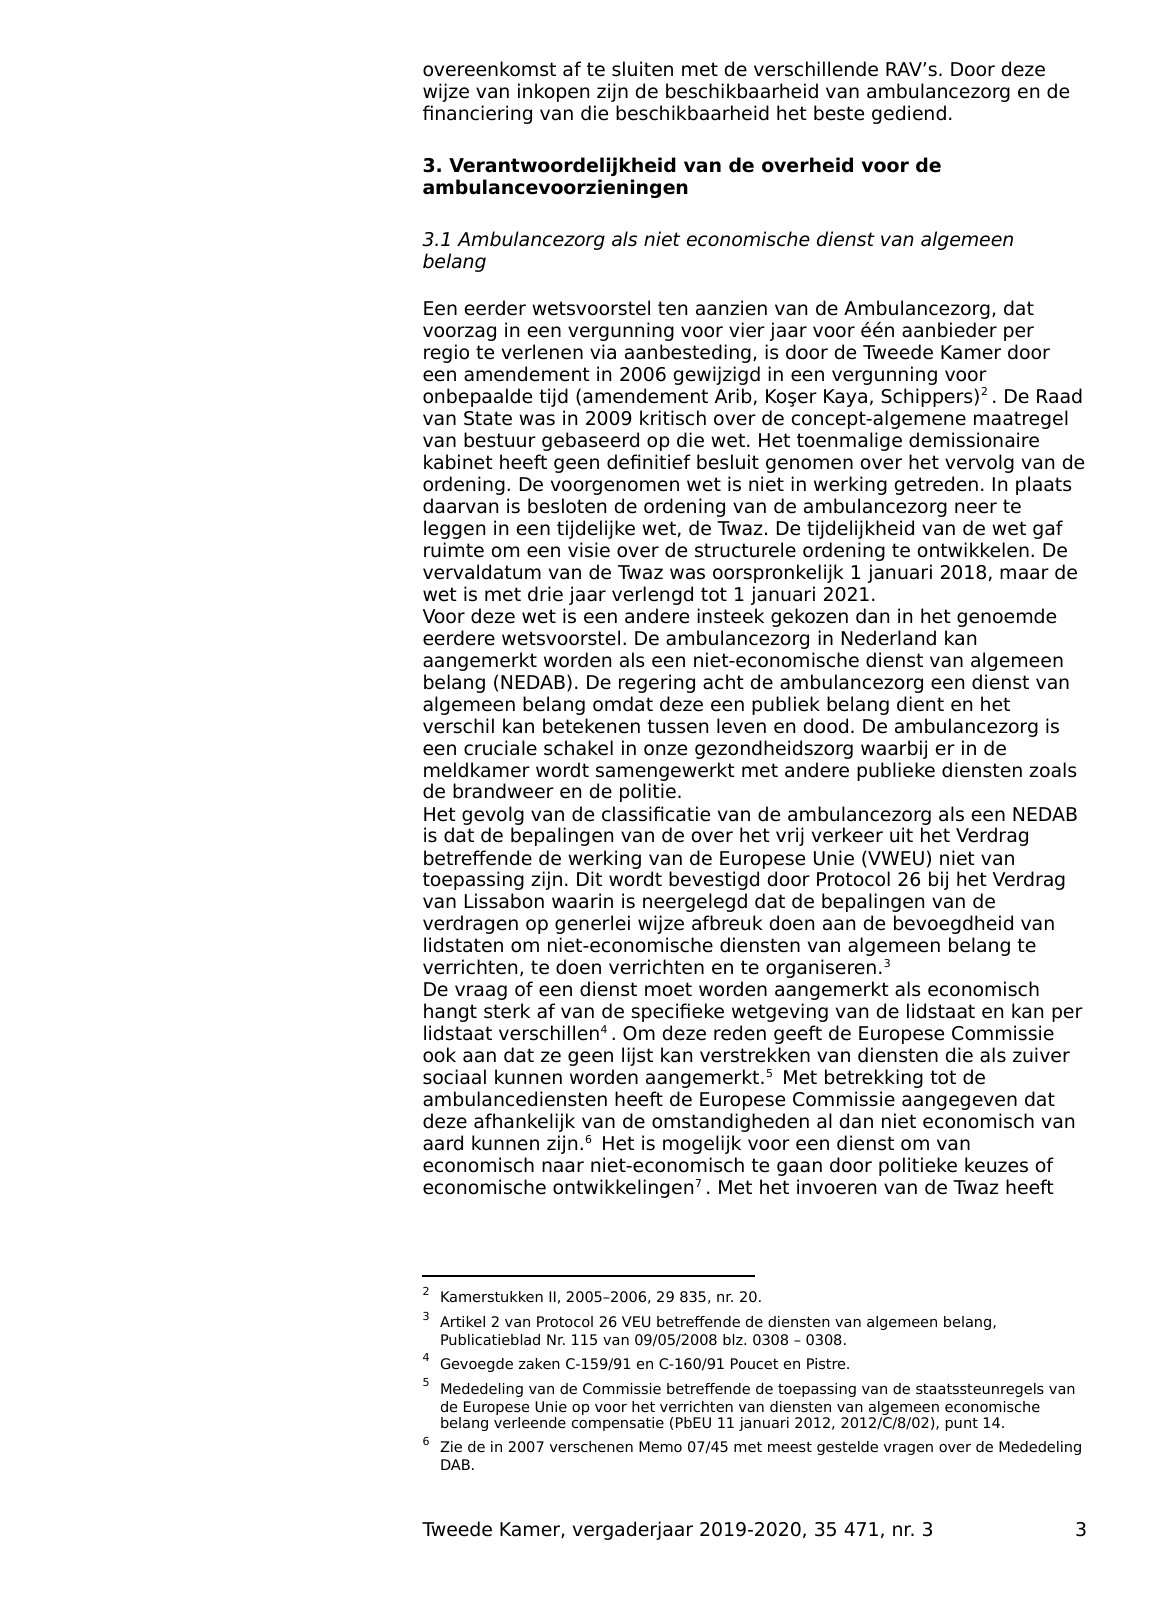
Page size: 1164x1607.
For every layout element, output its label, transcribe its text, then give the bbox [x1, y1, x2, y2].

text Gevoegde zaken C-159/91 en C-160/91 Poucet en Pistre. [422, 1352, 1087, 1374]
subtitle 3.1 Ambulancezorg als niet economische dienst van algemeen belang [422, 229, 1087, 273]
text Een eerder wetsvoorstel ten aanzien van de Ambulancezorg, dat voorzag in een vergunning voor vier jaar voor één aanbieder per regio te verlenen via aanbesteding, is door de Tweede Kamer door een amendement in 2006 gewijzigd in een vergunning voor onbepaalde tijd (amendement Arib, Koşer Kaya, Schippers). De Raad van State was in 2009 kritisch over de concept-algemene maatregel van bestuur gebaseerd op die wet. Het toenmalige demissionaire kabinet heeft geen definitief besluit genomen over het vervolg van de ordening. De voorgenomen wet is niet in werking getreden. In plaats daarvan is besloten de ordening van de ambulancezorg neer te leggen in een tijdelijke wet, de Twaz. De tijdelijkheid van de wet gaf ruimte om een visie over de structurele ordening te ontwikkelen. De vervaldatum van de Twaz was oorspronkelijk 1 januari 2018, maar de wet is met drie jaar verlengd tot 1 januari 2021. [422, 298, 1087, 606]
text Voor deze wet is een andere insteek gekozen dan in het genoemde eerdere wetsvoorstel. De ambulancezorg in Nederland kan aangemerkt worden als een niet-economische dienst van algemeen belang (NEDAB). De regering acht de ambulancezorg een dienst van algemeen belang omdat deze een publiek belang dient en het verschil kan betekenen tussen leven en dood. De ambulancezorg is een cruciale schakel in onze gezondheidszorg waarbij er in de meldkamer wordt samengewerkt met andere publieke diensten zoals de brandweer en de politie. [422, 606, 1087, 803]
text Mededeling van de Commissie betreffende de toepassing van de staatssteunregels van de Europese Unie op voor het verrichten van diensten van algemeen economische belang verleende compensatie (PbEU 11 januari 2012, 2012/C/8/02), punt 14. [422, 1377, 1087, 1432]
text Kamerstukken II, 2005–2006, 29 835, nr. 20. [422, 1285, 1087, 1307]
text overeenkomst af te sluiten met de verschillende RAV’s. Door deze wijze van inkopen zijn de beschikbaarheid van ambulancezorg en de financiering van die beschikbaarheid het beste gediend. [422, 59, 1087, 125]
text De vraag of een dienst moet worden aangemerkt als economisch hangt sterk af van de specifieke wetgeving van de lidstaat en kan per lidstaat verschillen. Om deze reden geeft de Europese Commissie ook aan dat ze geen lijst kan verstrekken van diensten die als zuiver sociaal kunnen worden aangemerkt. Met betrekking tot de ambulancediensten heeft de Europese Commissie aangegeven dat deze afhankelijk van de omstandigheden al dan niet economisch van aard kunnen zijn. Het is mogelijk voor een dienst om van economisch naar niet-economisch te gaan door politieke keuzes of economische ontwikkelingen. Met het invoeren van de Twaz heeft [422, 979, 1087, 1199]
text Zie de in 2007 verschenen Memo 07/45 met meest gestelde vragen over de Mededeling DAB. [422, 1435, 1087, 1474]
text Artikel 2 van Protocol 26 VEU betreffende de diensten van algemeen belang, Publicatieblad Nr. 115 van 09/05/2008 blz. 0308 – 0308. [422, 1310, 1087, 1349]
subtitle 3. Verantwoordelijkheid van de overheid voor de ambulancevoorzieningen [422, 155, 1087, 199]
text Het gevolg van de classificatie van de ambulancezorg als een NEDAB is dat de bepalingen van de over het vrij verkeer uit het Verdrag betreffende de werking van de Europese Unie (VWEU) niet van toepassing zijn. Dit wordt bevestigd door Protocol 26 bij het Verdrag van Lissabon waarin is neergelegd dat de bepalingen van de verdragen op generlei wijze afbreuk doen aan de bevoegdheid van lidstaten om niet-economische diensten van algemeen belang te verrichten, te doen verrichten en te organiseren. [422, 803, 1087, 979]
